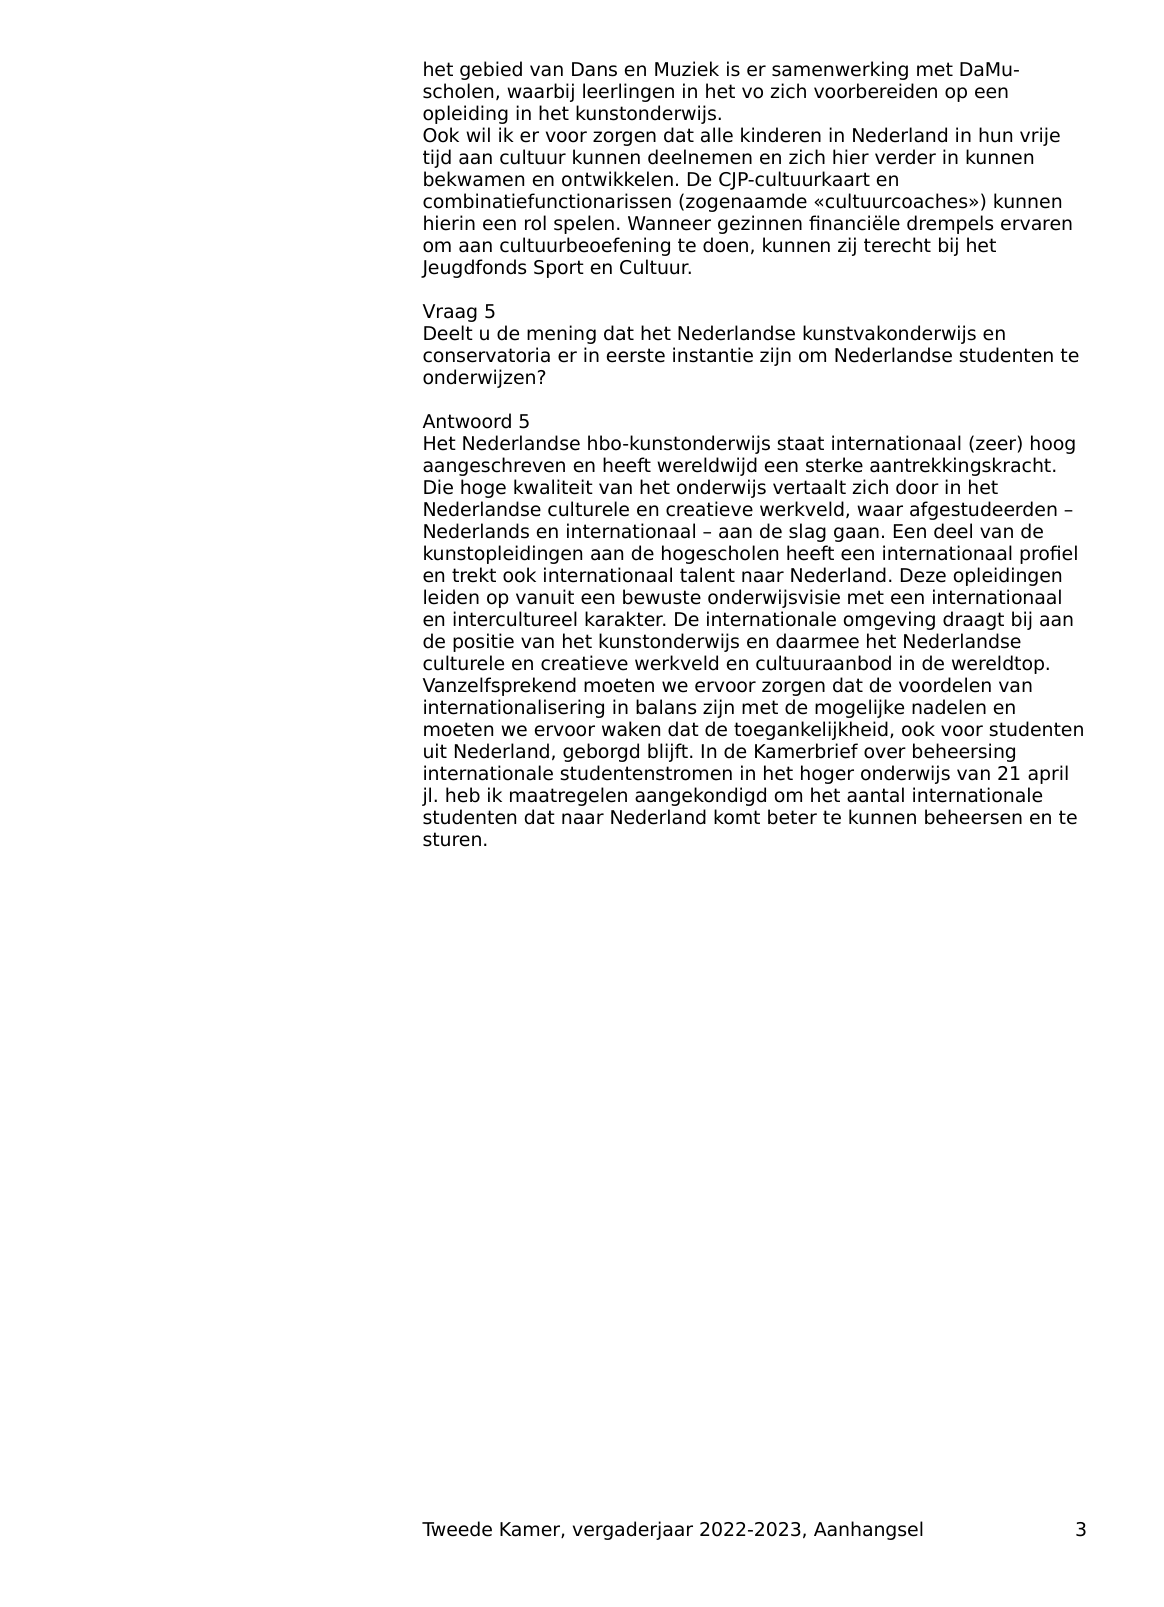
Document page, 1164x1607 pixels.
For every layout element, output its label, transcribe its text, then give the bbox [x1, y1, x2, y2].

text Het Nederlandse hbo-kunstonderwijs staat internationaal (zeer) hoog aangeschreven en heeft wereldwijd een sterke aantrekkingskracht. Die hoge kwaliteit van het onderwijs vertaalt zich door in het Nederlandse culturele en creatieve werkveld, waar afgestudeerden – Nederlands en internationaal – aan de slag gaan. Een deel van de kunstopleidingen aan de hogescholen heeft een internationaal profiel en trekt ook internationaal talent naar Nederland. Deze opleidingen leiden op vanuit een bewuste onderwijsvisie met een internationaal en intercultureel karakter. De internationale omgeving draagt bij aan de positie van het kunstonderwijs en daarmee het Nederlandse culturele en creatieve werkveld en cultuuraanbod in de wereldtop. Vanzelfsprekend moeten we ervoor zorgen dat de voordelen van internationalisering in balans zijn met de mogelijke nadelen en moeten we ervoor waken dat de toegankelijkheid, ook voor studenten uit Nederland, geborgd blijft. In de Kamerbrief over beheersing internationale studentenstromen in het hoger onderwijs van 21 april jl. heb ik maatregelen aangekondigd om het aantal internationale studenten dat naar Nederland komt beter te kunnen beheersen en te sturen. [422, 433, 1087, 851]
text het gebied van Dans en Muziek is er samenwerking met DaMu-scholen, waarbij leerlingen in het vo zich voorbereiden op een opleiding in het kunstonderwijs. [422, 59, 1087, 125]
text Vraag 5 [422, 301, 1087, 323]
text Antwoord 5 [422, 411, 1087, 433]
text Deelt u de mening dat het Nederlandse kunstvakonderwijs en conservatoria er in eerste instantie zijn om Nederlandse studenten te onderwijzen? [422, 323, 1087, 389]
text Ook wil ik er voor zorgen dat alle kinderen in Nederland in hun vrije tijd aan cultuur kunnen deelnemen en zich hier verder in kunnen bekwamen en ontwikkelen. De CJP-cultuurkaart en combinatiefunctionarissen (zogenaamde «cultuurcoaches») kunnen hierin een rol spelen. Wanneer gezinnen financiële drempels ervaren om aan cultuurbeoefening te doen, kunnen zij terecht bij het Jeugdfonds Sport en Cultuur. [422, 125, 1087, 279]
